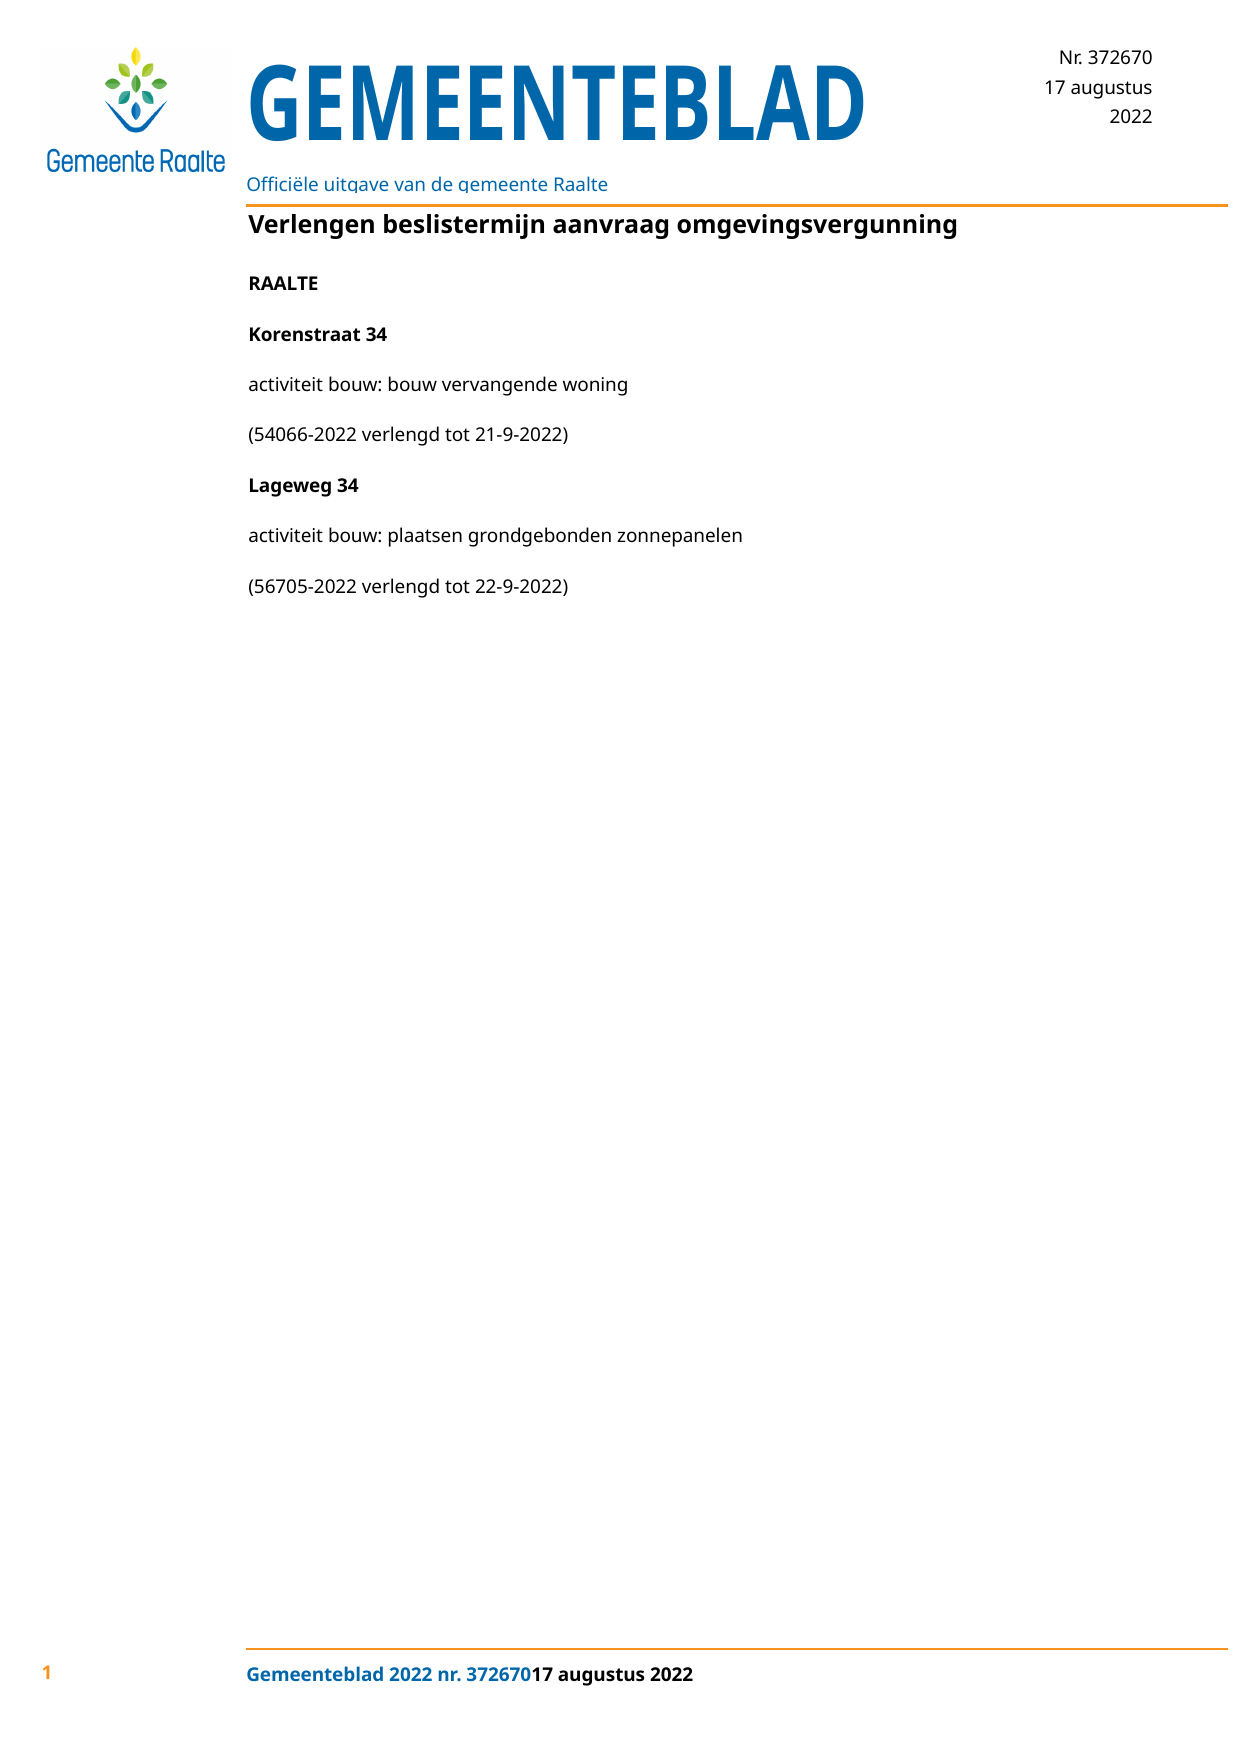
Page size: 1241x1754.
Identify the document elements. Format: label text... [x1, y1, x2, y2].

text Korenstraat 34 [248, 321, 1152, 346]
text activiteit bouw: plaatsen grondgebonden zonnepanelen [248, 522, 1152, 548]
picture [41, 47, 231, 172]
text activiteit bouw: bouw vervangende woning [248, 371, 1152, 397]
text (56705-2022 verlengd tot 22-9-2022) [248, 573, 1152, 598]
text RAALTE [248, 270, 1152, 296]
text (54066-2022 verlengd tot 21-9-2022) [248, 422, 1152, 447]
text Verlengen beslistermijn aanvraag omgevingsvergunning [248, 207, 1152, 241]
text Lageweg 34 [248, 472, 1152, 498]
